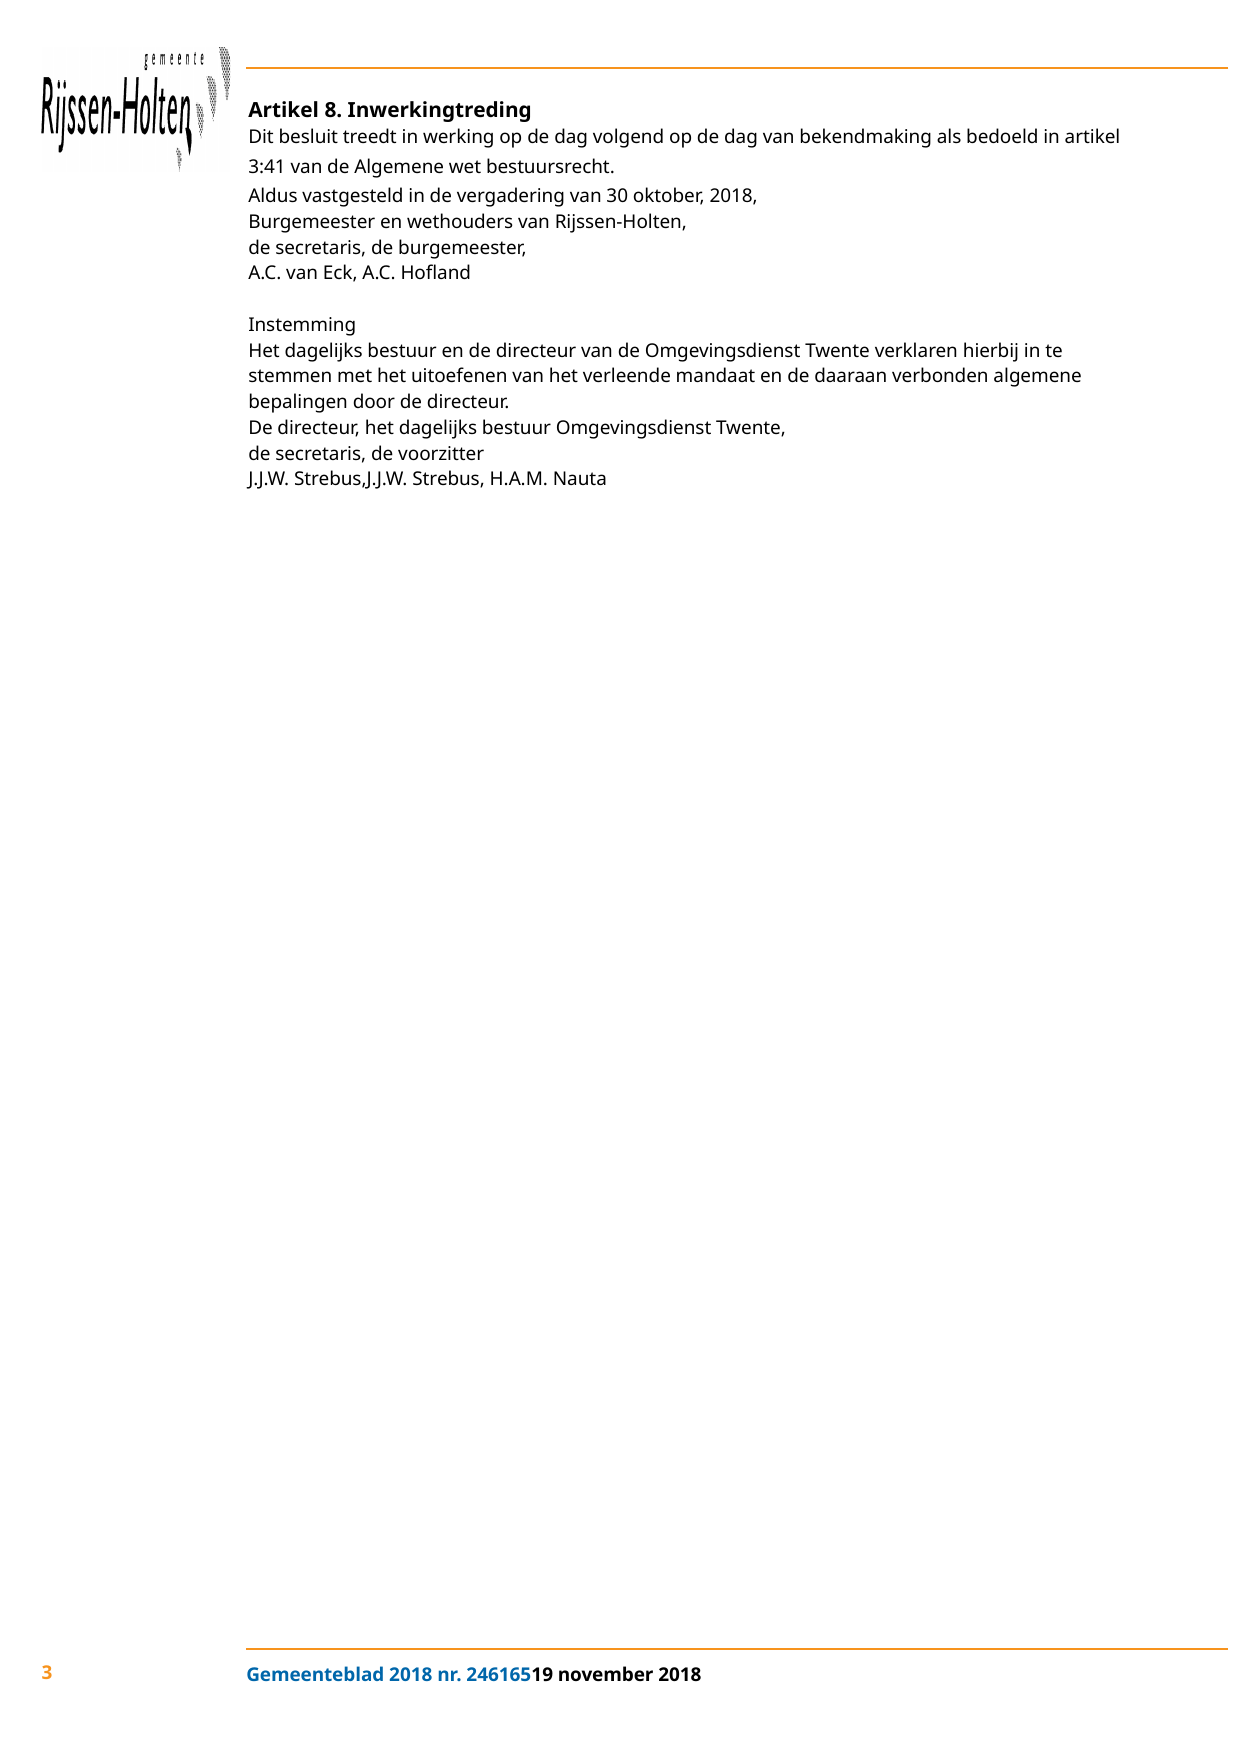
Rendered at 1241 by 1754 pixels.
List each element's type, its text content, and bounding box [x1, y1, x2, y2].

text Aldus vastgesteld in de vergadering van 30 oktober, 2018, [248, 182, 1152, 208]
text Artikel 8. Inwerkingtreding [248, 95, 1152, 123]
text Het dagelijks bestuur en de directeur van de Omgevingsdienst Twente verklaren hierbij in te stemmen met het uitoefenen van het verleende mandaat en de daaraan verbonden algemene bepalingen door de directeur. [248, 337, 1152, 414]
text Dit besluit treedt in werking op de dag volgend op de dag van bekendmaking als bedoeld in artikel 3:41 van de Algemene wet bestuursrecht. [248, 123, 1152, 178]
text de secretaris, de burgemeester, [248, 234, 1152, 259]
picture [41, 47, 231, 172]
text de secretaris, de voorzitter [248, 440, 1152, 465]
text De directeur, het dagelijks bestuur Omgevingsdienst Twente, [248, 414, 1152, 440]
text A.C. van Eck, A.C. Hofland [248, 259, 1152, 285]
text Burgemeester en wethouders van Rijssen-Holten, [248, 208, 1152, 234]
text Instemming [248, 311, 1152, 337]
text J.J.W. Strebus,J.J.W. Strebus, H.A.M. Nauta [248, 465, 1152, 491]
